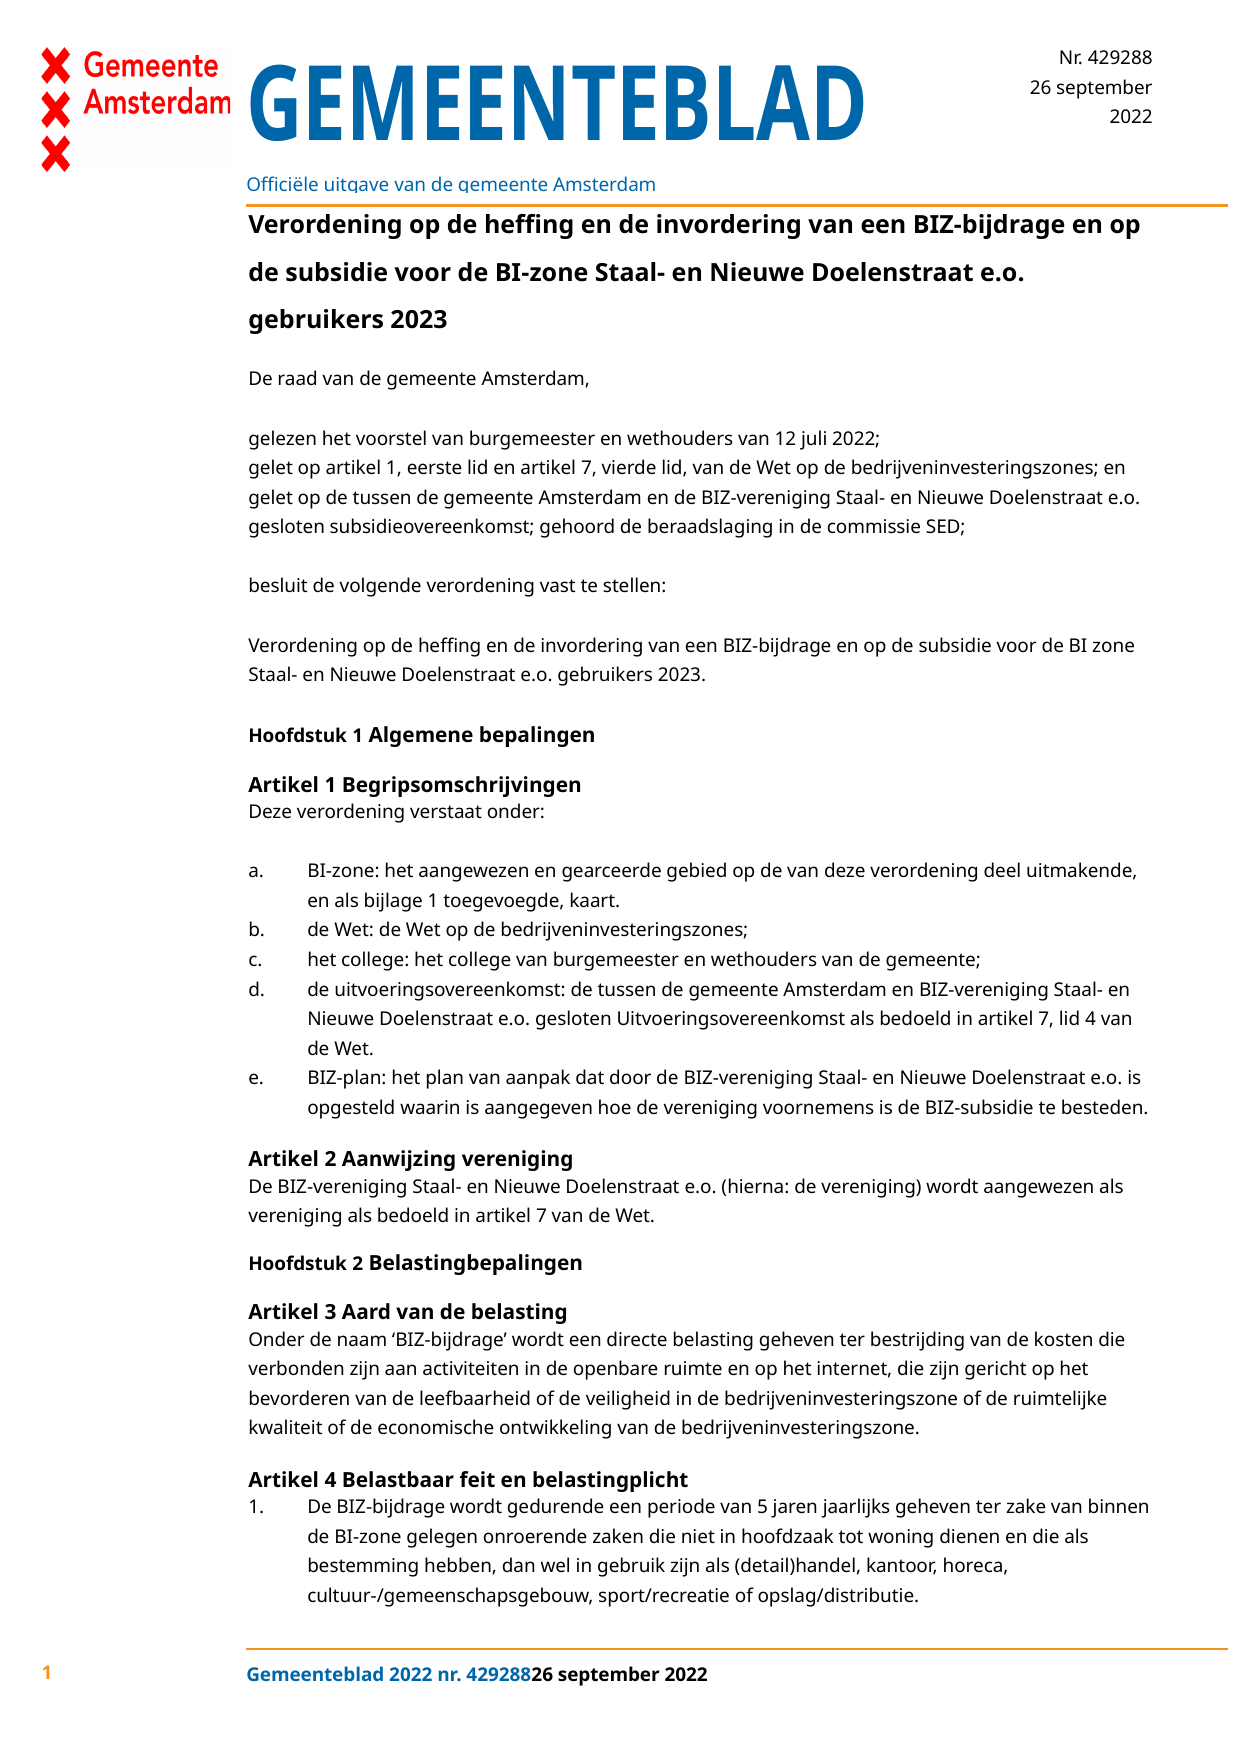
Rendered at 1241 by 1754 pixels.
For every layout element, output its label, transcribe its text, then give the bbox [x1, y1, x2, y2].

text besluit de volgende verordening vast te stellen: [248, 573, 1152, 598]
list BIZ-plan: het plan van aanpak dat door de BIZ-vereniging Staal- en Nieuwe Doelenstraat e.o. is opgesteld waarin is aangegeven hoe de vereniging voornemens is de BIZ-subsidie te besteden. [248, 1064, 1152, 1120]
picture [41, 47, 231, 172]
text De BIZ-vereniging Staal- en Nieuwe Doelenstraat e.o. (hierna: de vereniging) wordt aangewezen als vereniging als bedoeld in artikel 7 van de Wet. [248, 1173, 1152, 1228]
text Artikel 2 Aanwijzing vereniging [248, 1144, 1152, 1173]
list de uitvoeringsovereenkomst: de tussen de gemeente Amsterdam en BIZ-vereniging Staal- en Nieuwe Doelenstraat e.o. gesloten Uitvoeringsovereenkomst als bedoeld in artikel 7, lid 4 van de Wet. [248, 976, 1152, 1061]
text Hoofdstuk 2 Belastingbepalingen [248, 1248, 1152, 1277]
list BI-zone: het aangewezen en gearceerde gebied op de van deze verordening deel uitmakende, en als bijlage 1 toegevoegde, kaart. [248, 857, 1152, 913]
text De raad van de gemeente Amsterdam, [248, 366, 1152, 391]
text Onder de naam ‘BIZ-bijdrage’ wordt een directe belasting geheven ter bestrijding van de kosten die verbonden zijn aan activiteiten in de openbare ruimte en op het internet, die zijn gericht op het bevorderen van de leefbaarheid of de veiligheid in de bedrijveninvesteringszone of de ruimtelijke kwaliteit of de economische ontwikkeling van de bedrijveninvesteringszone. [248, 1326, 1152, 1440]
text Artikel 3 Aard van de belasting [248, 1297, 1152, 1326]
text Deze verordening verstaat onder: [248, 798, 1152, 824]
text Verordening op de heffing en de invordering van een BIZ-bijdrage en op de subsidie voor de BI zone Staal- en Nieuwe Doelenstraat e.o. gebruikers 2023. [248, 632, 1152, 687]
list het college: het college van burgemeester en wethouders van de gemeente; [248, 946, 1152, 972]
text Hoofdstuk 1 Algemene bepalingen [248, 721, 1152, 749]
text Artikel 1 Begripsomschrijvingen [248, 770, 1152, 798]
text Artikel 4 Belastbaar feit en belastingplicht [248, 1465, 1152, 1493]
list de Wet: de Wet op de bedrijveninvesteringszones; [248, 917, 1152, 942]
text gelet op artikel 1, eerste lid en artikel 7, vierde lid, van de Wet op de bedrijveninvesteringszones; en gelet op de tussen de gemeente Amsterdam en de BIZ-vereniging Staal- en Nieuwe Doelenstraat e.o. gesloten subsidieovereenkomst; gehoord de beraadslaging in de commissie SED; [248, 454, 1152, 539]
text Verordening op de heffing en de invordering van een BIZ-bijdrage en op de subsidie voor de BI‑zone Staal- en Nieuwe Doelenstraat e.o. gebruikers 2023 [248, 207, 1152, 336]
text gelezen het voorstel van burgemeester en wethouders van 12 juli 2022; [248, 425, 1152, 450]
list De BIZ-bijdrage wordt gedurende een periode van 5 jaren jaarlijks geheven ter zake van binnen de BI-zone gelegen onroerende zaken die niet in hoofdzaak tot woning dienen en die als bestemming hebben, dan wel in gebruik zijn als (detail)handel, kantoor, horeca, cultuur-/gemeenschapsgebouw, sport/recreatie of opslag/distributie. [248, 1493, 1152, 1608]
